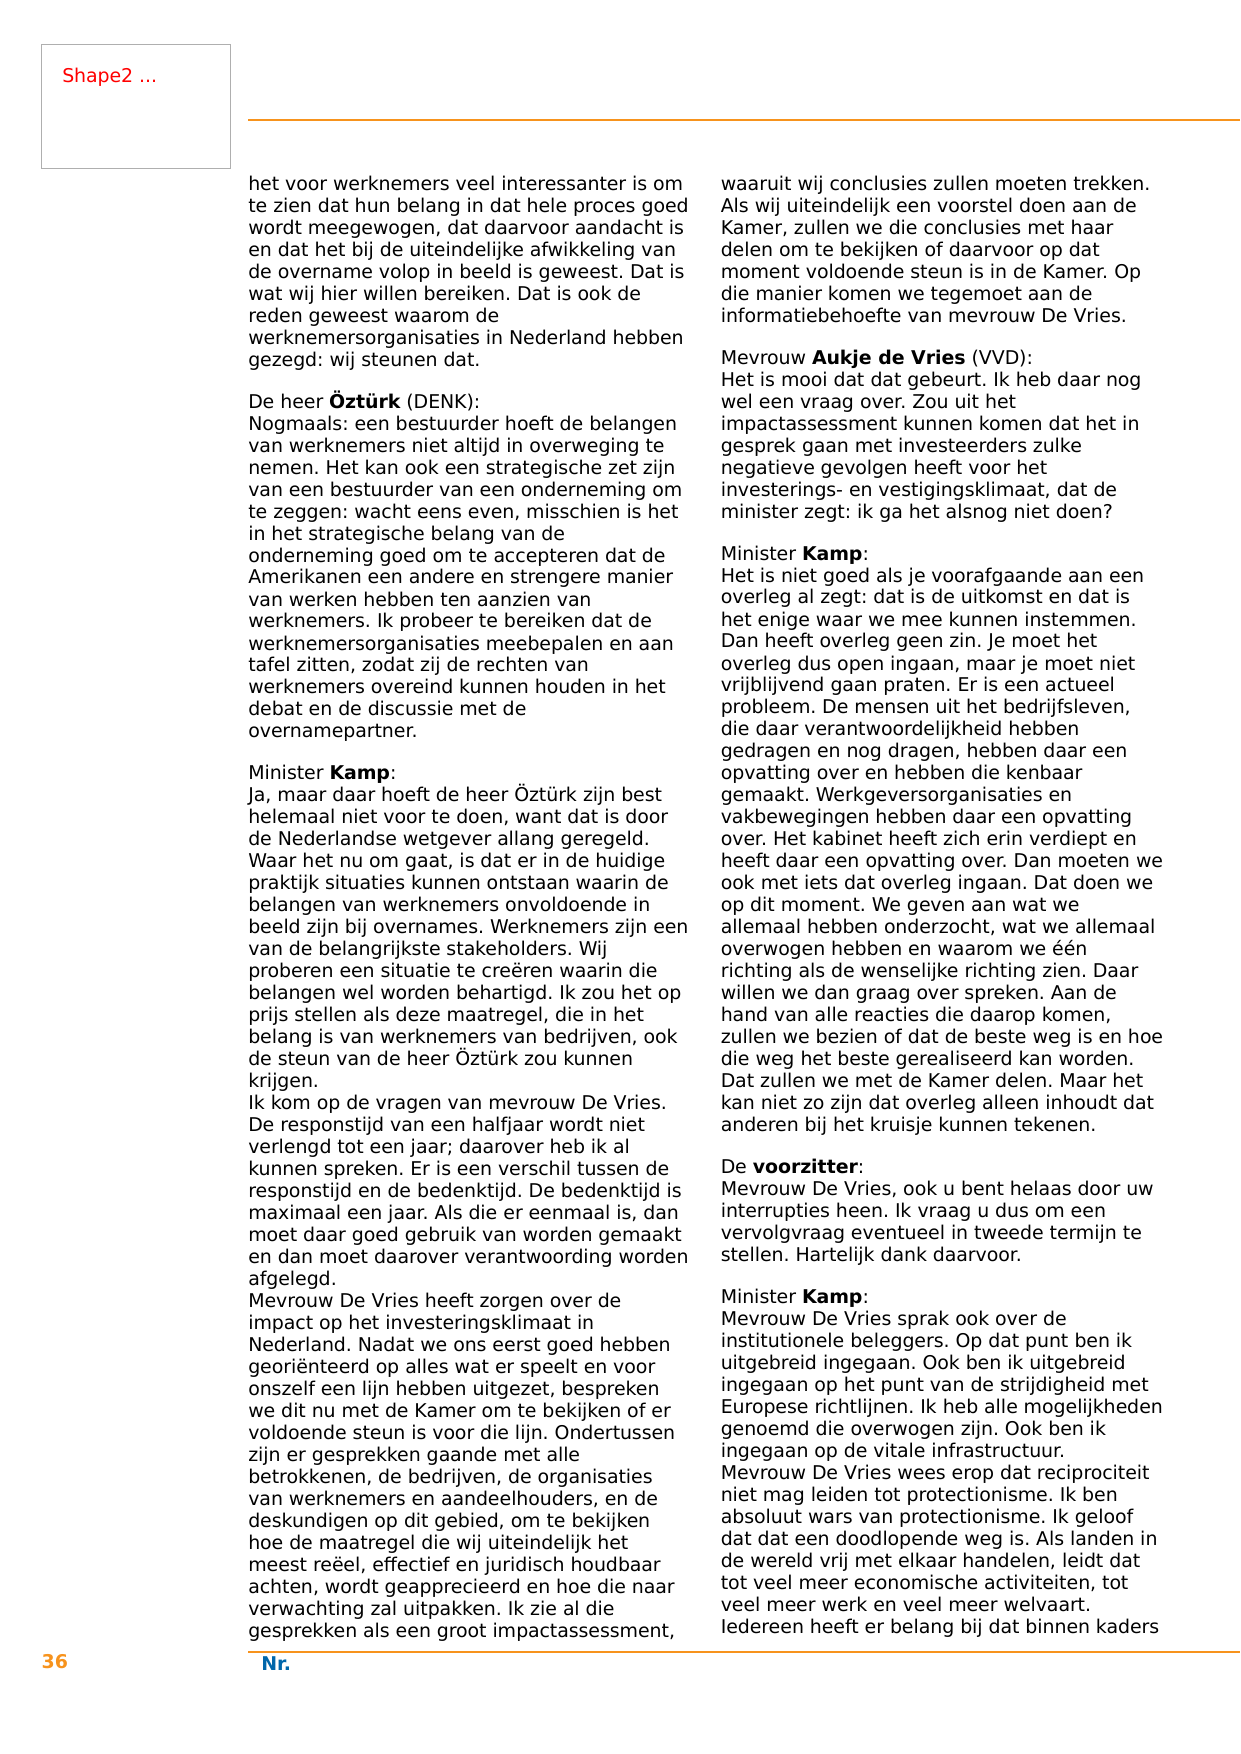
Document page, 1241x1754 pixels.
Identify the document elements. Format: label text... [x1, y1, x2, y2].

text Minister Kamp: [721, 542, 1163, 564]
text het voor werknemers veel interessanter is om te zien dat hun belang in dat hele proces goed wordt meegewogen, dat daarvoor aandacht is en dat het bij de uiteindelijke afwikkeling van de overname volop in beeld is geweest. Dat is wat wij hier willen bereiken. Dat is ook de reden geweest waarom de werknemersorganisaties in Nederland hebben gezegd: wij steunen dat. [248, 173, 691, 371]
text Ik kom op de vragen van mevrouw De Vries. De responstijd van een halfjaar wordt niet verlengd tot een jaar; daarover heb ik al kunnen spreken. Er is een verschil tussen de responstijd en de bedenktijd. De bedenktijd is maximaal een jaar. Als die er eenmaal is, dan moet daar goed gebruik van worden gemaakt en dan moet daarover verantwoording worden afgelegd. [248, 1092, 691, 1290]
text Het is niet goed als je voorafgaande aan een overleg al zegt: dat is de uitkomst en dat is het enige waar we mee kunnen instemmen. Dan heeft overleg geen zin. Je moet het overleg dus open ingaan, maar je moet niet vrijblijvend gaan praten. Er is een actueel probleem. De mensen uit het bedrijfsleven, die daar verantwoordelijkheid hebben gedragen en nog dragen, hebben daar een opvatting over en hebben die kenbaar gemaakt. Werkgeversorganisaties en vakbewegingen hebben daar een opvatting over. Het kabinet heeft zich erin verdiept en heeft daar een opvatting over. Dan moeten we ook met iets dat overleg ingaan. Dat doen we op dit moment. We geven aan wat we allemaal hebben onderzocht, wat we allemaal overwogen hebben en waarom we één richting als de wenselijke richting zien. Daar willen we dan graag over spreken. Aan de hand van alle reacties die daarop komen, zullen we bezien of dat de beste weg is en hoe die weg het beste gerealiseerd kan worden. Dat zullen we met de Kamer delen. Maar het kan niet zo zijn dat overleg alleen inhoudt dat anderen bij het kruisje kunnen tekenen. [721, 564, 1163, 1136]
text Minister Kamp: [248, 762, 691, 784]
text Nogmaals: een bestuurder hoeft de belangen van werknemers niet altijd in overweging te nemen. Het kan ook een strategische zet zijn van een bestuurder van een onderneming om te zeggen: wacht eens even, misschien is het in het strategische belang van de onderneming goed om te accepteren dat de Amerikanen een andere en strengere manier van werken hebben ten aanzien van werknemers. Ik probeer te bereiken dat de werknemersorganisaties meebepalen en aan tafel zitten, zodat zij de rechten van werknemers overeind kunnen houden in het debat en de discussie met de overnamepartner. [248, 413, 691, 742]
text Mevrouw De Vries sprak ook over de institutionele beleggers. Op dat punt ben ik uitgebreid ingegaan. Ook ben ik uitgebreid ingegaan op het punt van de strijdigheid met Europese richtlijnen. Ik heb alle mogelijkheden genoemd die overwogen zijn. Ook ben ik ingegaan op de vitale infrastructuur. [721, 1308, 1163, 1462]
text Minister Kamp: [721, 1286, 1163, 1308]
text Mevrouw De Vries wees erop dat reciprociteit niet mag leiden tot protectionisme. Ik ben absoluut wars van protectionisme. Ik geloof dat dat een doodlopende weg is. Als landen in de wereld vrij met elkaar handelen, leidt dat tot veel meer economische activiteiten, tot veel meer werk en veel meer welvaart. Iedereen heeft er belang bij dat binnen kaders [721, 1462, 1163, 1637]
text De heer Öztürk (DENK): [248, 391, 691, 413]
text Het is mooi dat dat gebeurt. Ik heb daar nog wel een vraag over. Zou uit het impactassessment kunnen komen dat het in gesprek gaan met investeerders zulke negatieve gevolgen heeft voor het investerings- en vestigingsklimaat, dat de minister zegt: ik ga het alsnog niet doen? [721, 369, 1163, 522]
text Mevrouw De Vries heeft zorgen over de impact op het investeringsklimaat in Nederland. Nadat we ons eerst goed hebben georiënteerd op alles wat er speelt en voor onszelf een lijn hebben uitgezet, bespreken we dit nu met de Kamer om te bekijken of er voldoende steun is voor die lijn. Ondertussen zijn er gesprekken gaande met alle betrokkenen, de bedrijven, de organisaties van werknemers en aandeelhouders, en de deskundigen op dit gebied, om te bekijken hoe de maatregel die wij uiteindelijk het meest reëel, effectief en juridisch houdbaar achten, wordt geapprecieerd en hoe die naar verwachting zal uitpakken. Ik zie al die gesprekken als een groot impactassessment, [248, 1290, 691, 1641]
text De voorzitter: [721, 1156, 1163, 1178]
text waaruit wij conclusies zullen moeten trekken. Als wij uiteindelijk een voorstel doen aan de Kamer, zullen we die conclusies met haar delen om te bekijken of daarvoor op dat moment voldoende steun is in de Kamer. Op die manier komen we tegemoet aan de informatiebehoefte van mevrouw De Vries. [721, 173, 1163, 327]
text Mevrouw De Vries, ook u bent helaas door uw interrupties heen. Ik vraag u dus om een vervolgvraag eventueel in tweede termijn te stellen. Hartelijk dank daarvoor. [721, 1178, 1163, 1266]
text Ja, maar daar hoeft de heer Öztürk zijn best helemaal niet voor te doen, want dat is door de Nederlandse wetgever allang geregeld. Waar het nu om gaat, is dat er in de huidige praktijk situaties kunnen ontstaan waarin de belangen van werknemers onvoldoende in beeld zijn bij overnames. Werknemers zijn een van de belangrijkste stakeholders. Wij proberen een situatie te creëren waarin die belangen wel worden behartigd. Ik zou het op prijs stellen als deze maatregel, die in het belang is van werknemers van bedrijven, ook de steun van de heer Öztürk zou kunnen krijgen. [248, 784, 691, 1092]
text Mevrouw Aukje de Vries (VVD): [721, 347, 1163, 369]
